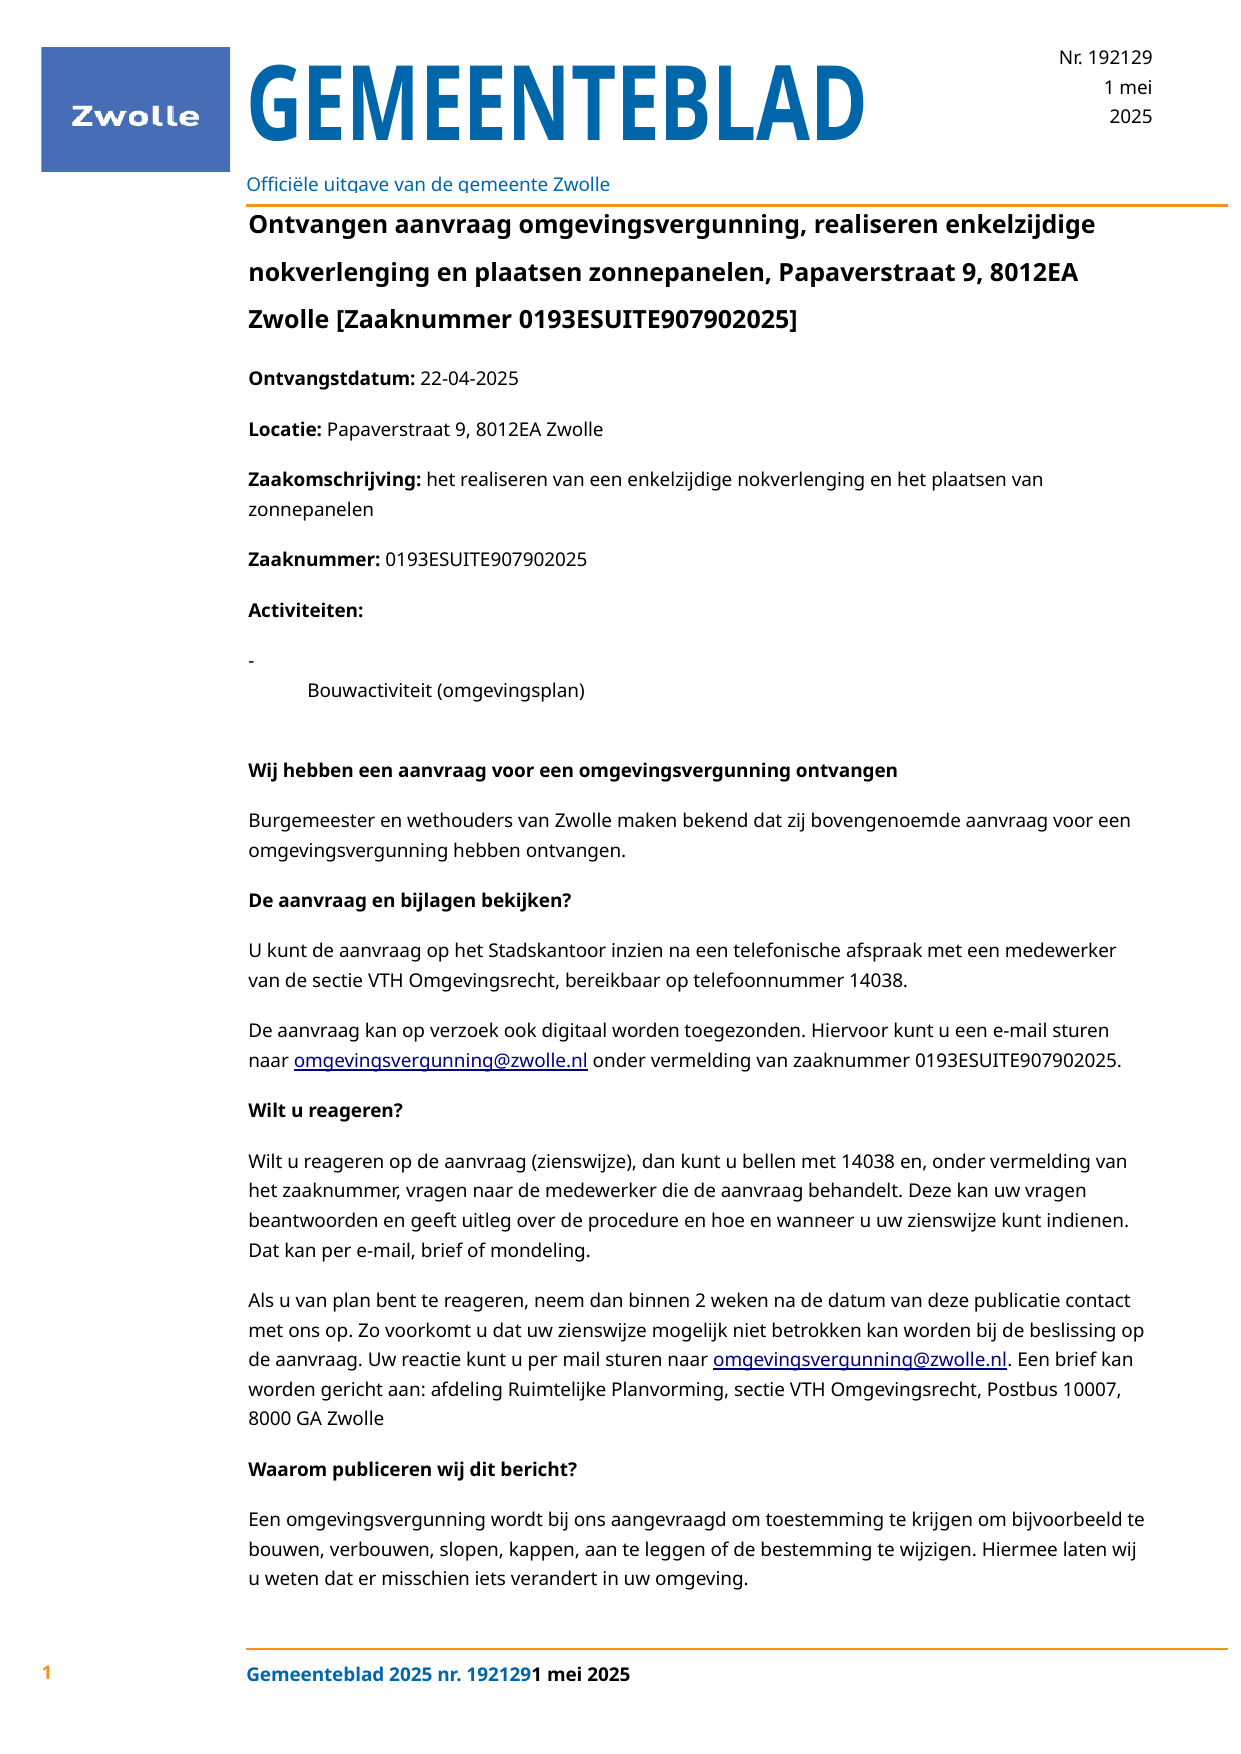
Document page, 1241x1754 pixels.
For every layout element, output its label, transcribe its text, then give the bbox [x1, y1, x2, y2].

text Wij hebben een aanvraag voor een omgevingsvergunning ontvangen [248, 757, 1152, 782]
text Waarom publiceren wij dit bericht? [248, 1456, 1152, 1482]
text Activiteiten: [248, 597, 1152, 622]
text Een omgevingsvergunning wordt bij ons aangevraagd om toestemming te krijgen om bijvoorbeeld te bouwen, verbouwen, slopen, kappen, aan te leggen of de bestemming te wijzigen. Hiermee laten wij u weten dat er misschien iets verandert in uw omgeving. [248, 1506, 1152, 1591]
text Wilt u reageren? [248, 1098, 1152, 1123]
text Burgemeester en wethouders van Zwolle maken bekend dat zij bovengenoemde aanvraag voor een omgevingsvergunning hebben ontvangen. [248, 807, 1152, 862]
text De aanvraag kan op verzoek ook digitaal worden toegezonden. Hiervoor kunt u een e-mail sturen naar omgevingsvergunning@zwolle.nl onder vermelding van zaaknummer 0193ESUITE907902025. [248, 1018, 1152, 1073]
text De aanvraag en bijlagen bekijken? [248, 887, 1152, 913]
text Ontvangen aanvraag omgevingsvergunning, realiseren enkelzijdige nokverlenging en plaatsen zonnepanelen, Papaverstraat 9, 8012EA Zwolle [Zaaknummer 0193ESUITE907902025] [248, 207, 1152, 336]
text Locatie: Papaverstraat 9, 8012EA Zwolle [248, 416, 1152, 442]
text Ontvangstdatum: 22-04-2025 [248, 366, 1152, 391]
text Wilt u reageren op de aanvraag (zienswijze), dan kunt u bellen met 14038 en, onder vermelding van het zaaknummer, vragen naar de medewerker die de aanvraag behandelt. Deze kan uw vragen beantwoorden en geeft uitleg over de procedure en hoe en wanneer u uw zienswijze kunt indienen. Dat kan per e-mail, brief of mondeling. [248, 1148, 1152, 1262]
text Zaaknummer: 0193ESUITE907902025 [248, 546, 1152, 572]
text U kunt de aanvraag op het Stadskantoor inzien na een telefonische afspraak met een medewerker van de sectie VTH Omgevingsrecht, bereikbaar op telefoonnummer 14038. [248, 938, 1152, 993]
picture [41, 47, 231, 172]
text Zaakomschrijving: het realiseren van een enkelzijdige nokverlenging en het plaatsen van zonnepanelen [248, 466, 1152, 522]
text Als u van plan bent te reageren, neem dan binnen 2 weken na de datum van deze publicatie contact met ons op. Zo voorkomt u dat uw zienswijze mogelijk niet betrokken kan worden bij de beslissing op de aanvraag. Uw reactie kunt u per mail sturen naar omgevingsvergunning@zwolle.nl. Een brief kan worden gericht aan: afdeling Ruimtelijke Planvorming, sectie VTH Omgevingsrecht, Postbus 10007, 8000 GA Zwolle [248, 1287, 1152, 1431]
list Bouwactiviteit (omgevingsplan) [248, 677, 1152, 702]
